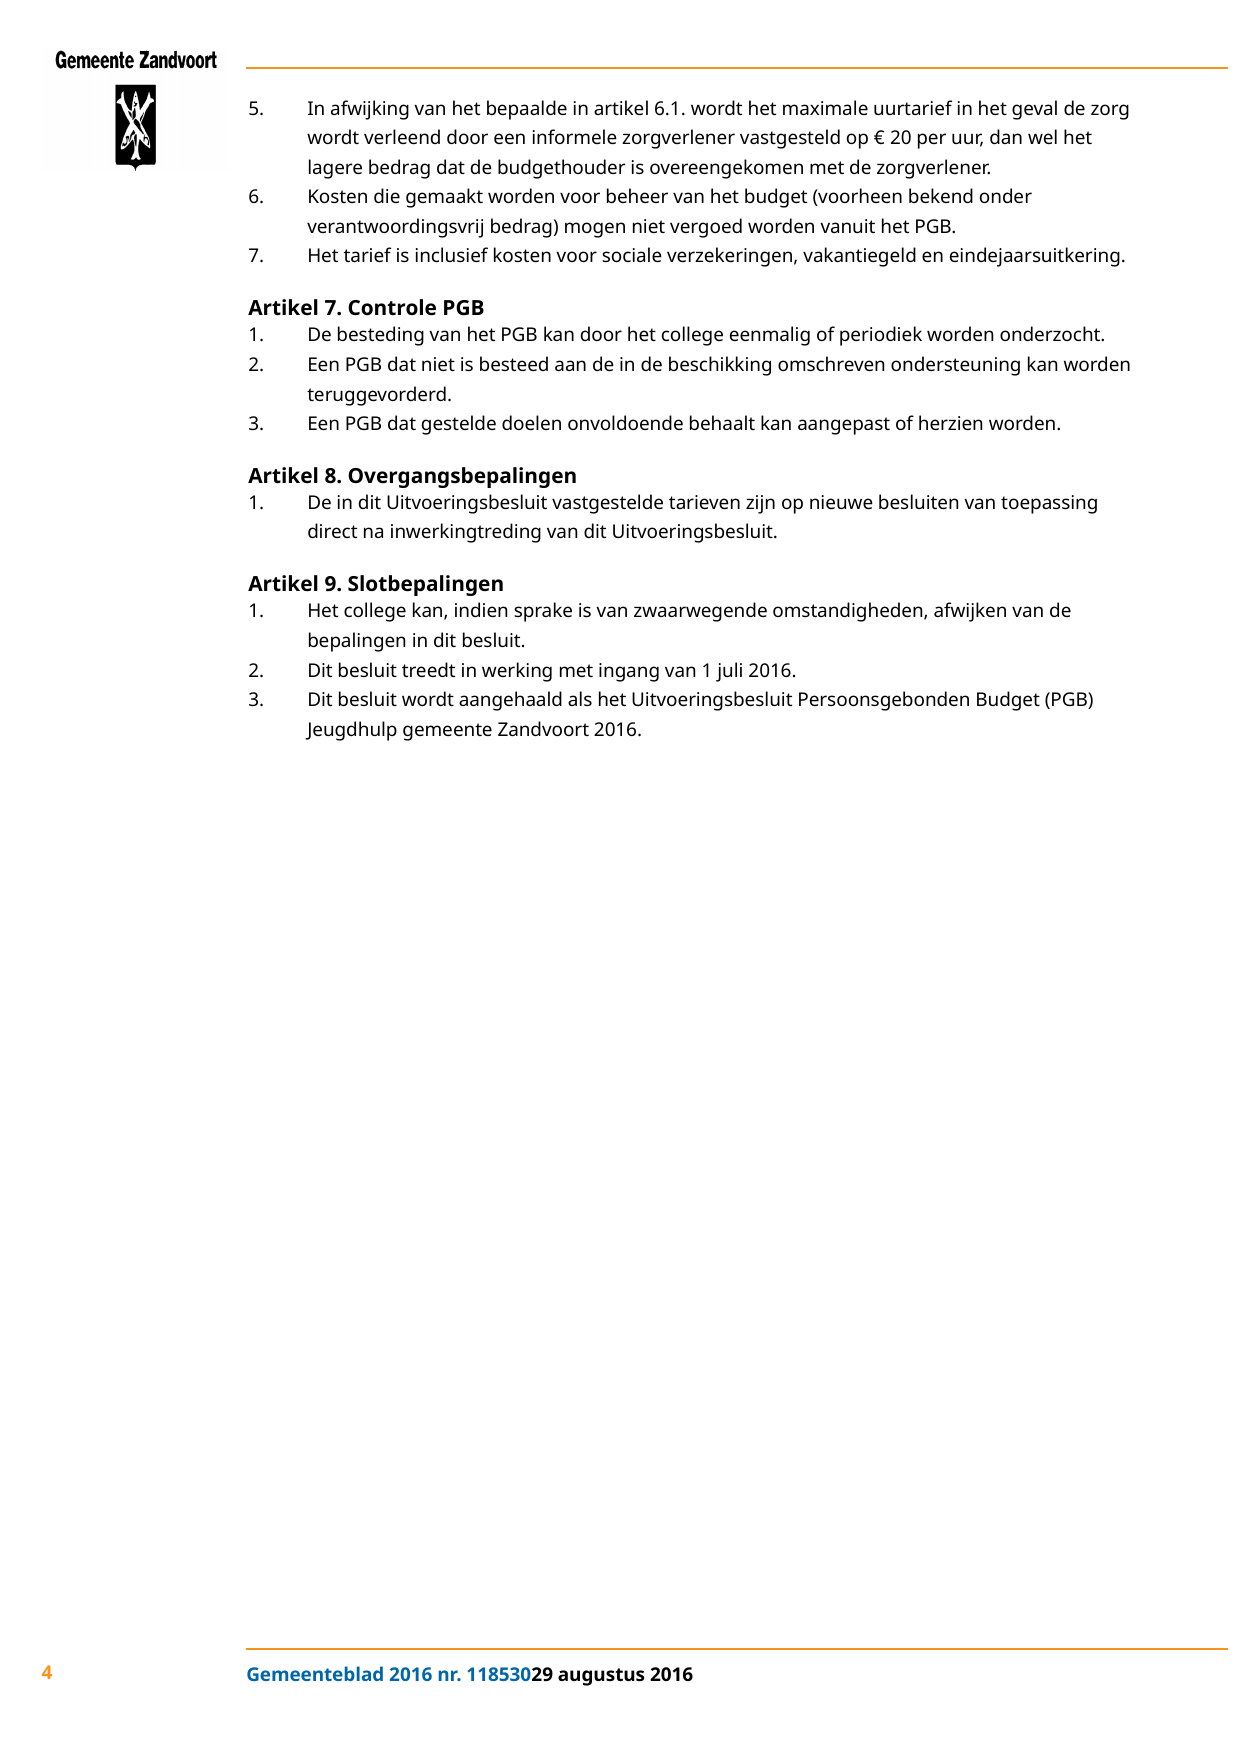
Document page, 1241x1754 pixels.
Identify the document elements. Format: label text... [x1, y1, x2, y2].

list Een PGB dat gestelde doelen onvoldoende behaalt kan aangepast of herzien worden. [248, 410, 1152, 436]
list Dit besluit treedt in werking met ingang van 1 juli 2016. [248, 657, 1152, 682]
picture [41, 47, 231, 172]
list Het college kan, indien sprake is van zwaarwegende omstandigheden, afwijken van de bepalingen in dit besluit. [248, 598, 1152, 653]
list Het tarief is inclusief kosten voor sociale verzekeringen, vakantiegeld en eindejaarsuitkering. [248, 243, 1152, 268]
list In afwijking van het bepaalde in artikel 6.1. wordt het maximale uurtarief in het geval de zorg wordt verleend door een informele zorgverlener vastgesteld op € 20 per uur, dan wel het lagere bedrag dat de budgethouder is overeengekomen met de zorgverlener. [248, 95, 1152, 180]
text Artikel 8. Overgangsbepalingen [248, 461, 1152, 489]
list De besteding van het PGB kan door het college eenmalig of periodiek worden onderzocht. [248, 322, 1152, 347]
list Een PGB dat niet is besteed aan de in de beschikking omschreven ondersteuning kan worden teruggevorderd. [248, 351, 1152, 406]
text Artikel 7. Controle PGB [248, 293, 1152, 322]
list De in dit Uitvoeringsbesluit vastgestelde tarieven zijn op nieuwe besluiten van toepassing direct na inwerkingtreding van dit Uitvoeringsbesluit. [248, 489, 1152, 544]
list Dit besluit wordt aangehaald als het Uitvoeringsbesluit Persoonsgebonden Budget (PGB) Jeugdhulp gemeente Zandvoort 2016. [248, 686, 1152, 742]
text Artikel 9. Slotbepalingen [248, 569, 1152, 598]
list Kosten die gemaakt worden voor beheer van het budget (voorheen bekend onder verantwoordingsvrij bedrag) mogen niet vergoed worden vanuit het PGB. [248, 183, 1152, 239]
